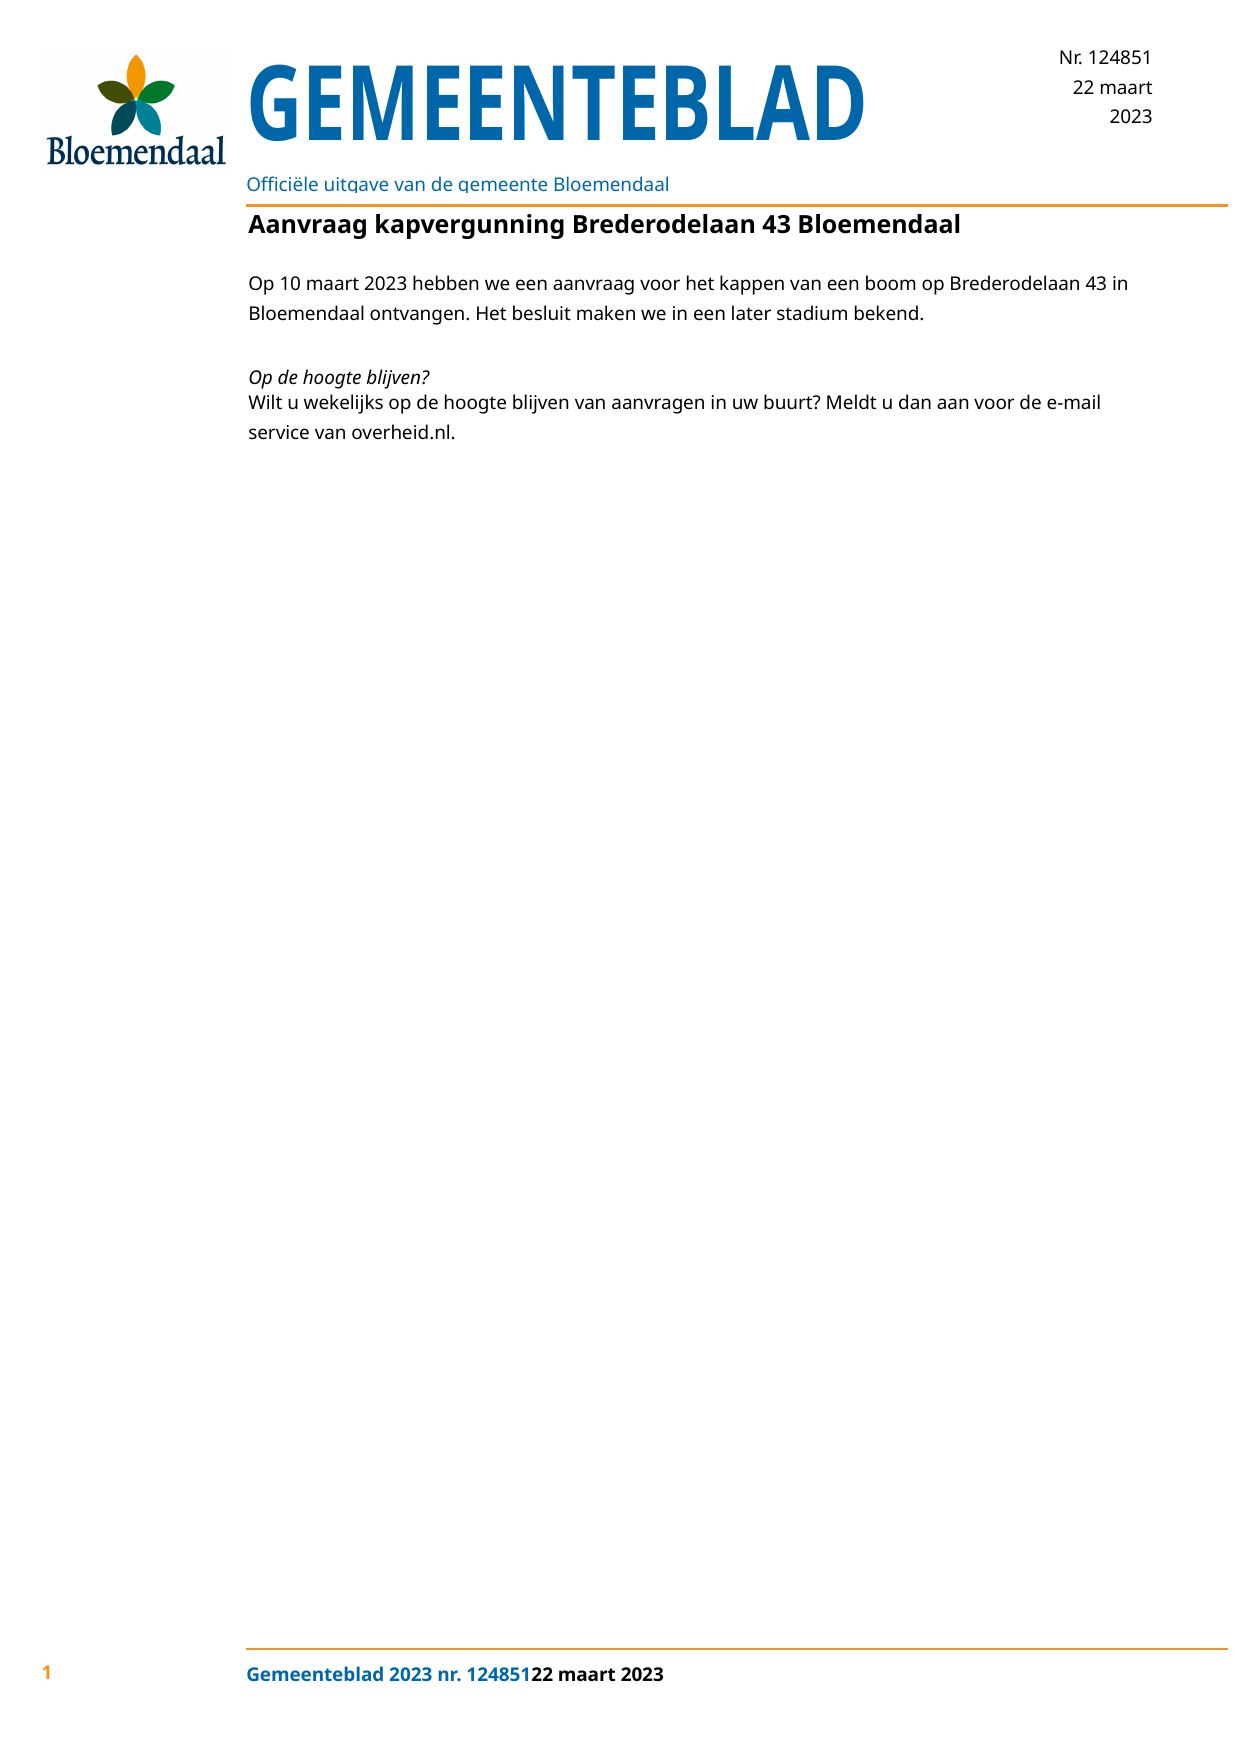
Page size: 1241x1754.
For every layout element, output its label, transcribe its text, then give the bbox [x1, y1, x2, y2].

text Op de hoogte blijven? [248, 364, 1152, 389]
text Wilt u wekelijks op de hoogte blijven van aanvragen in uw buurt? Meldt u dan aan voor de e-mail service van overheid.nl. [248, 389, 1152, 445]
picture [41, 47, 231, 172]
text Aanvraag kapvergunning Brederodelaan 43 Bloemendaal [248, 207, 1152, 241]
text Op 10 maart 2023 hebben we een aanvraag voor het kappen van een boom op Brederodelaan 43 in Bloemendaal ontvangen. Het besluit maken we in een later stadium bekend. [248, 270, 1152, 326]
